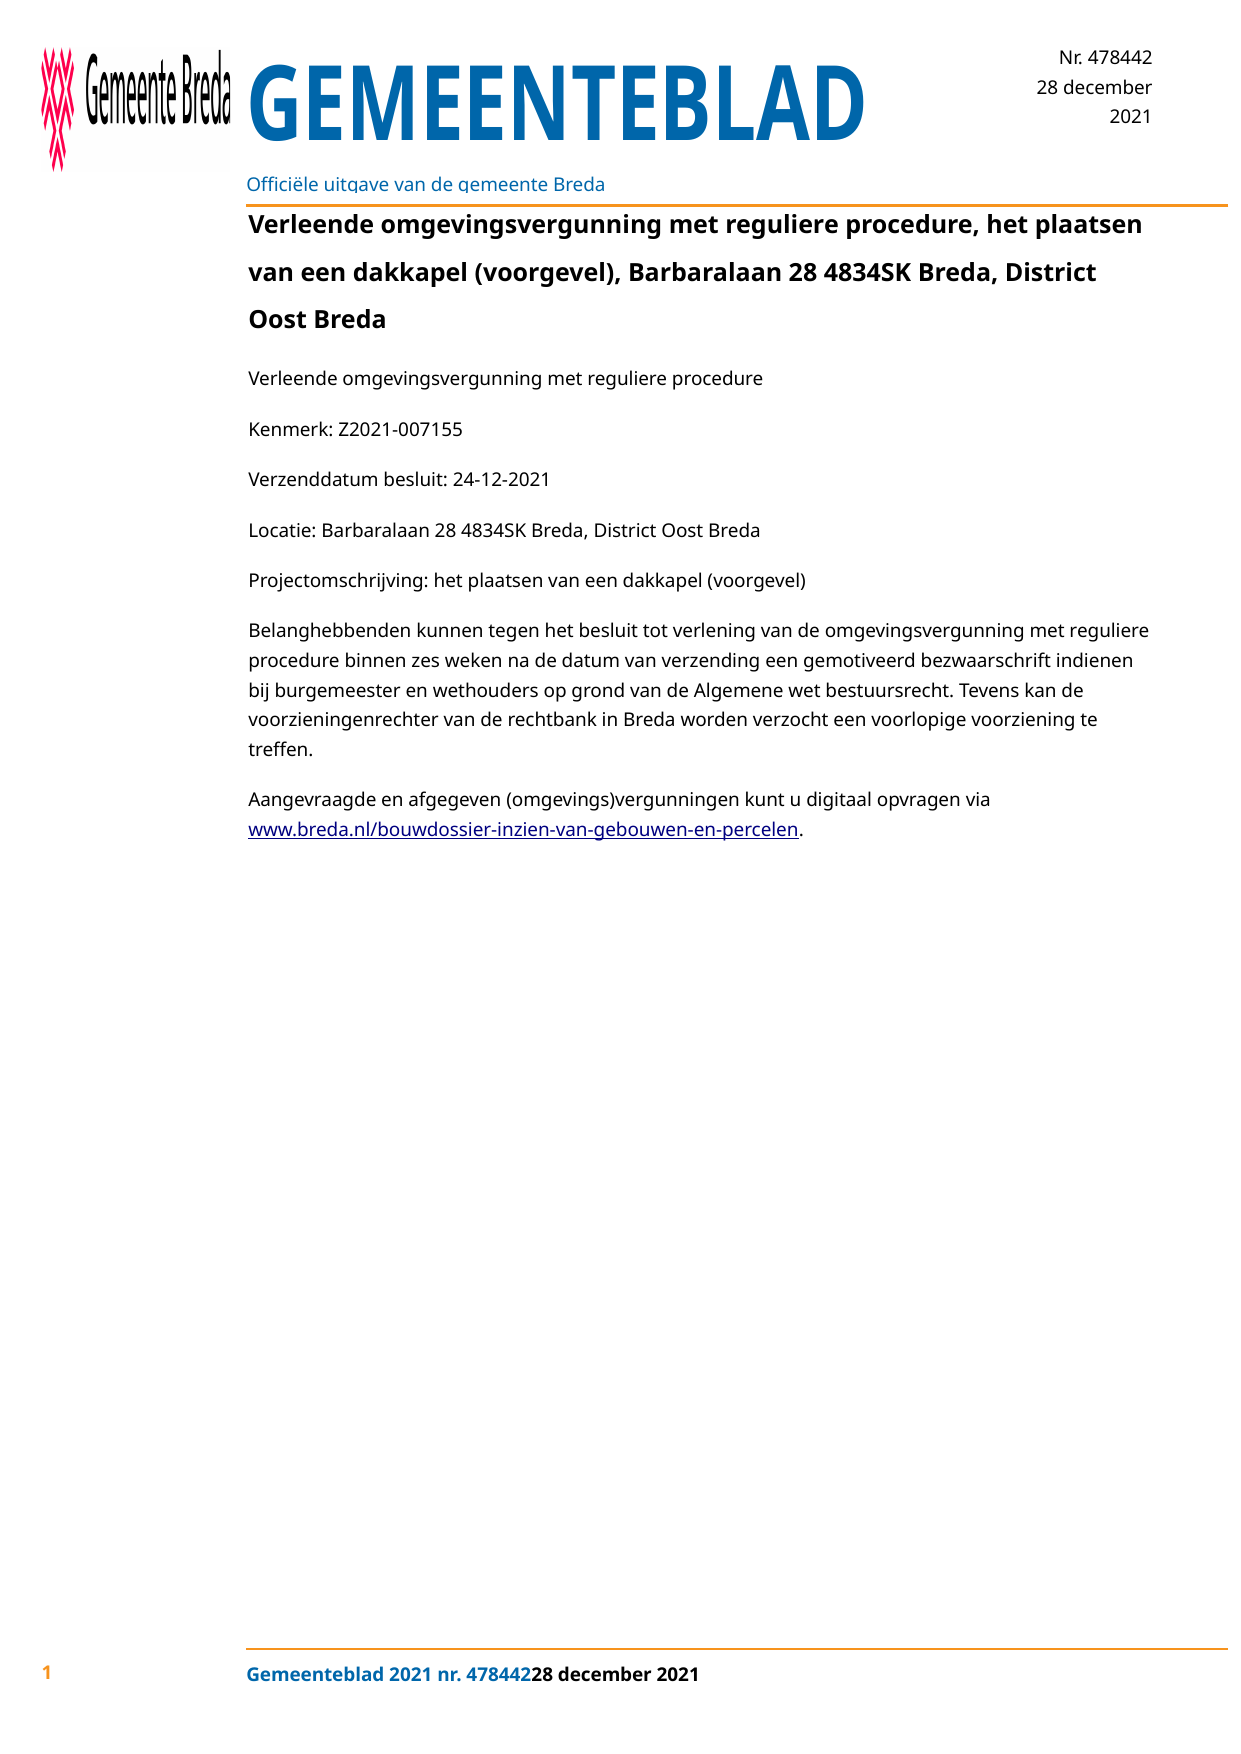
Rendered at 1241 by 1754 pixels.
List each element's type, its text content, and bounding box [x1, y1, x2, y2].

text Locatie: Barbaralaan 28 4834SK Breda, District Oost Breda [248, 517, 1152, 542]
text Aangevraagde en afgegeven (omgevings)vergunningen kunt u digitaal opvragen via www.breda.nl/bouwdossier-inzien-van-gebouwen-en-percelen. [248, 786, 1152, 842]
text Verzenddatum besluit: 24-12-2021 [248, 466, 1152, 492]
text Verleende omgevingsvergunning met reguliere procedure, het plaatsen van een dakkapel (voorgevel), Barbaralaan 28 4834SK Breda, District Oost Breda [248, 207, 1152, 336]
text Projectomschrijving: het plaatsen van een dakkapel (voorgevel) [248, 567, 1152, 593]
text Verleende omgevingsvergunning met reguliere procedure [248, 366, 1152, 391]
picture [41, 47, 231, 172]
text Belanghebbenden kunnen tegen het besluit tot verlening van de omgevingsvergunning met reguliere procedure binnen zes weken na de datum van verzending een gemotiveerd bezwaarschrift indienen bij burgemeester en wethouders op grond van de Algemene wet bestuursrecht. Tevens kan de voorzieningenrechter van de rechtbank in Breda worden verzocht een voorlopige voorziening te treffen. [248, 618, 1152, 762]
text Kenmerk: Z2021-007155 [248, 416, 1152, 442]
